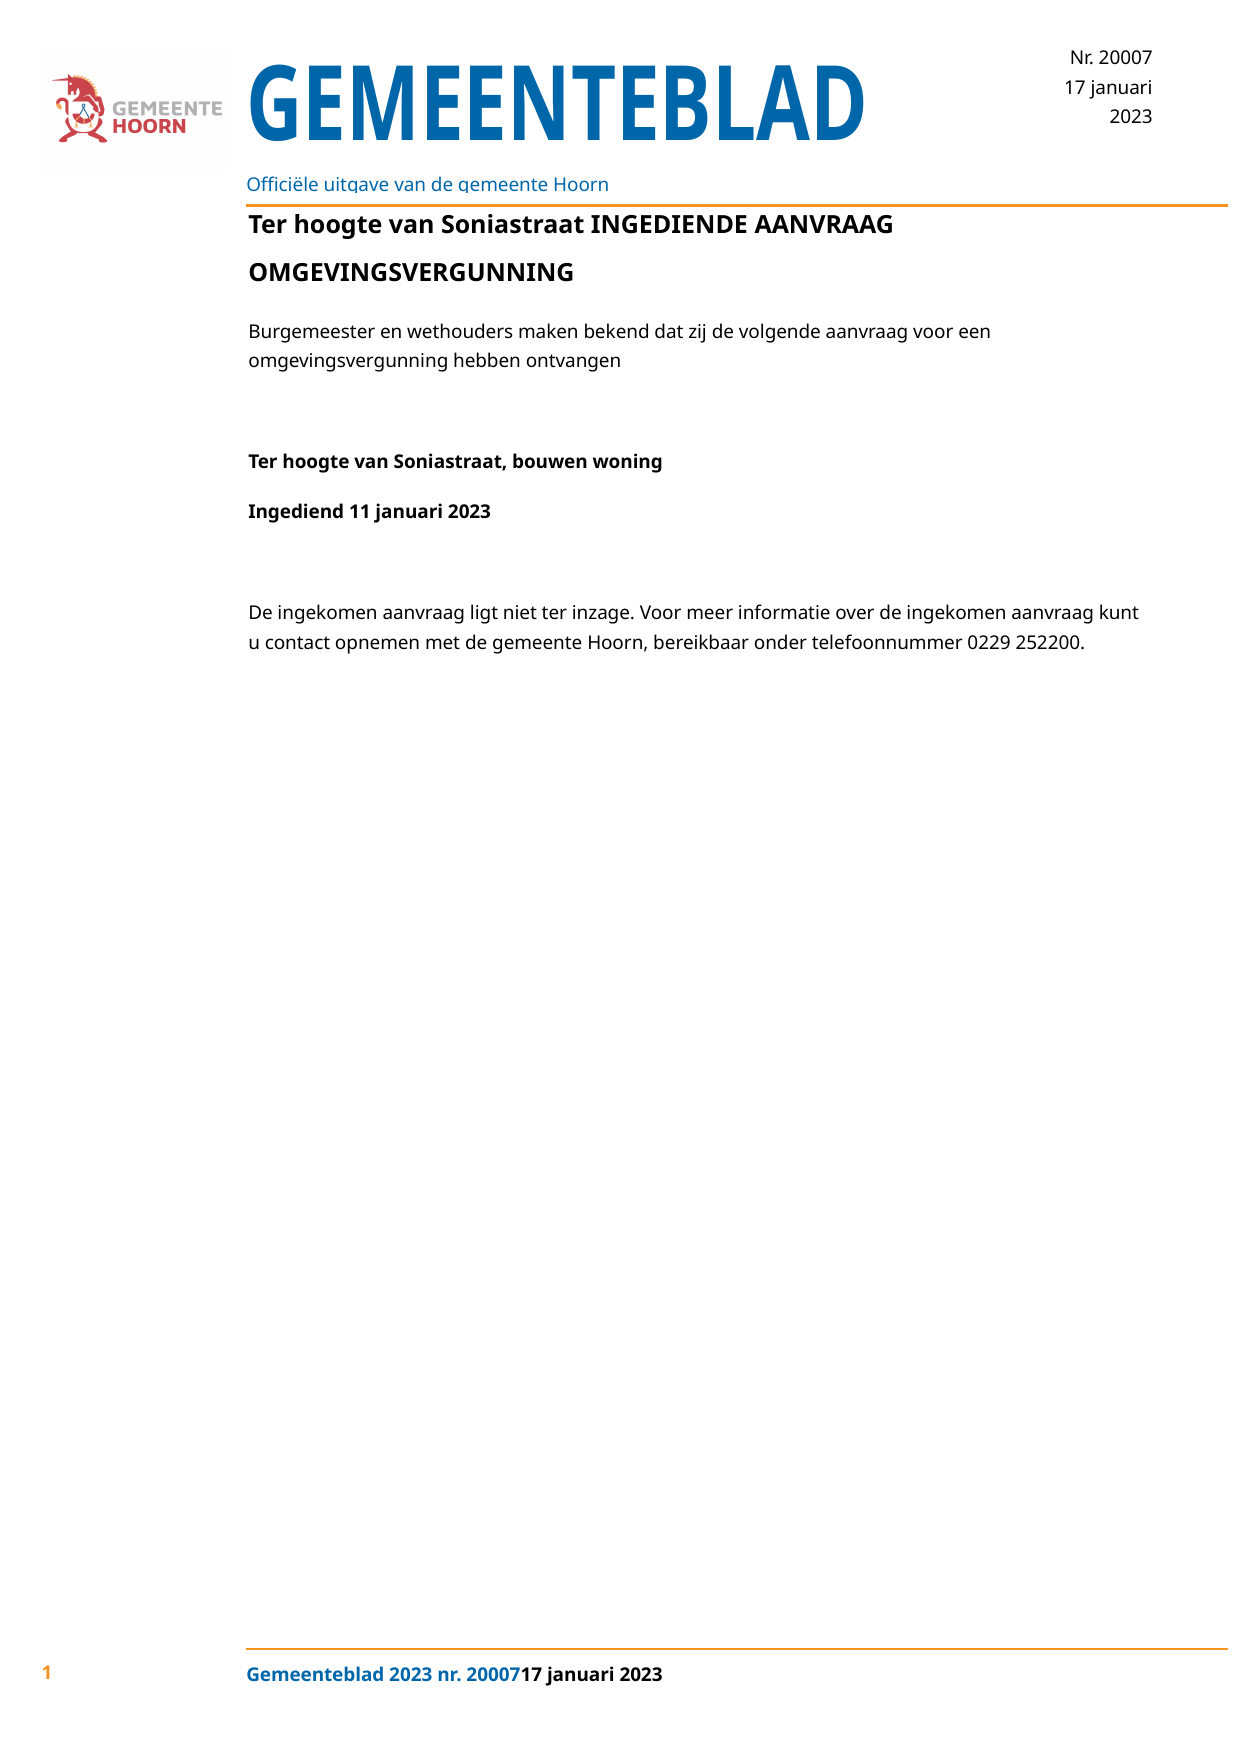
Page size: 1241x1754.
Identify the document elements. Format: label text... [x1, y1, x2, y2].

text Ingediend 11 januari 2023 [248, 499, 1152, 524]
text De ingekomen aanvraag ligt niet ter inzage. Voor meer informatie over de ingekomen aanvraag kunt u contact opnemen met de gemeente Hoorn, bereikbaar onder telefoonnummer 0229 252200. [248, 599, 1152, 655]
text Ter hoogte van Soniastraat, bouwen woning [248, 448, 1152, 474]
text Ter hoogte van Soniastraat INGEDIENDE AANVRAAG OMGEVINGSVERGUNNING [248, 207, 1152, 288]
picture [41, 47, 231, 172]
text Burgemeester en wethouders maken bekend dat zij de volgende aanvraag voor een omgevingsvergunning hebben ontvangen [248, 318, 1152, 373]
